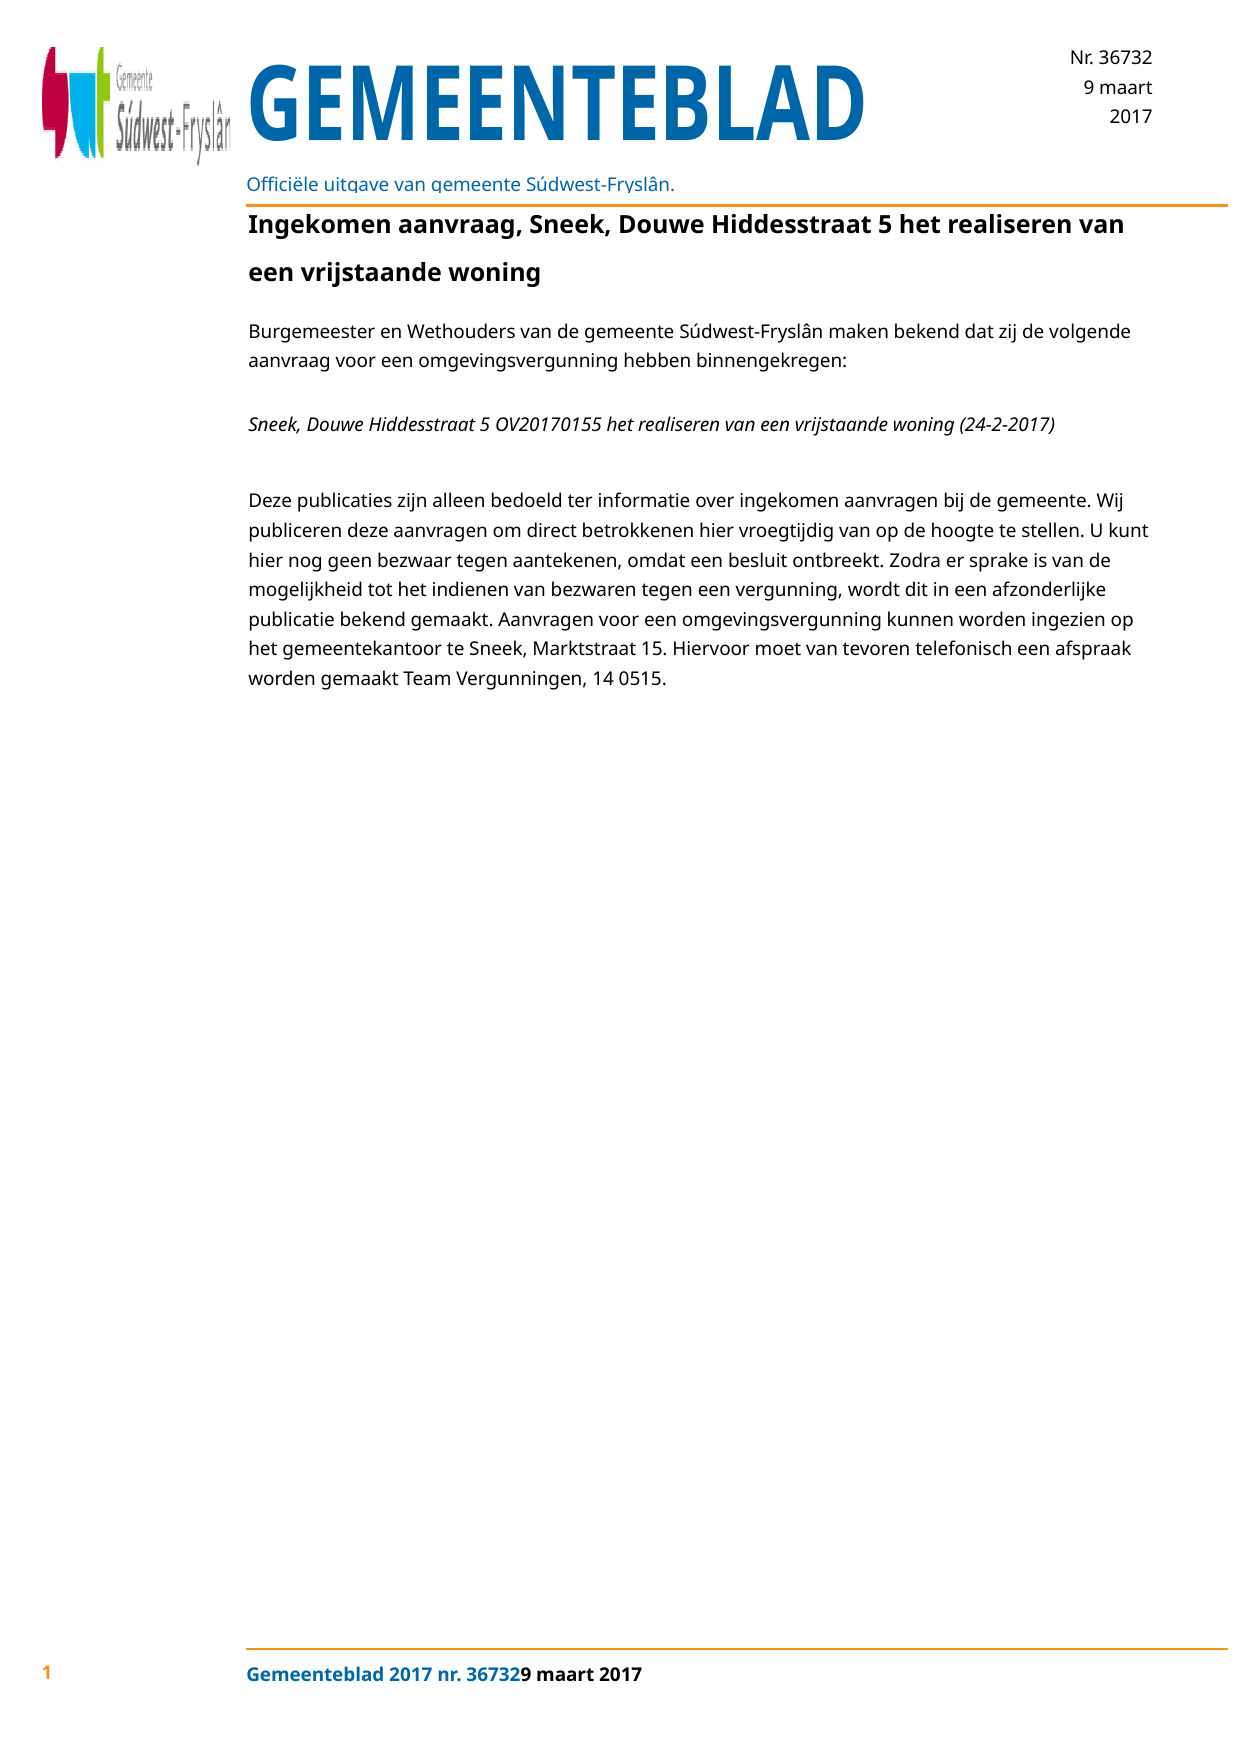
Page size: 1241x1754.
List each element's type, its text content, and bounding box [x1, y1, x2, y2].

text Sneek, Douwe Hiddesstraat 5 OV20170155 het realiseren van een vrijstaande woning (24-2-2017) [248, 411, 1152, 437]
text Ingekomen aanvraag, Sneek, Douwe Hiddesstraat 5 het realiseren van een vrijstaande woning [248, 207, 1152, 288]
text Burgemeester en Wethouders van de gemeente Súdwest-Fryslân maken bekend dat zij de volgende aanvraag voor een omgevingsvergunning hebben binnengekregen: [248, 318, 1152, 373]
picture [41, 47, 231, 172]
text Deze publicaties zijn alleen bedoeld ter informatie over ingekomen aanvragen bij de gemeente. Wij publiceren deze aanvragen om direct betrokkenen hier vroegtijdig van op de hoogte te stellen. U kunt hier nog geen bezwaar tegen aantekenen, omdat een besluit ontbreekt. Zodra er sprake is van de mogelijkheid tot het indienen van bezwaren tegen een vergunning, wordt dit in een afzonderlijke publicatie bekend gemaakt. Aanvragen voor een omgevingsvergunning kunnen worden ingezien op het gemeentekantoor te Sneek, Marktstraat 15. Hiervoor moet van tevoren telefonisch een afspraak worden gemaakt Team Vergunningen, 14 0515. [248, 488, 1152, 691]
